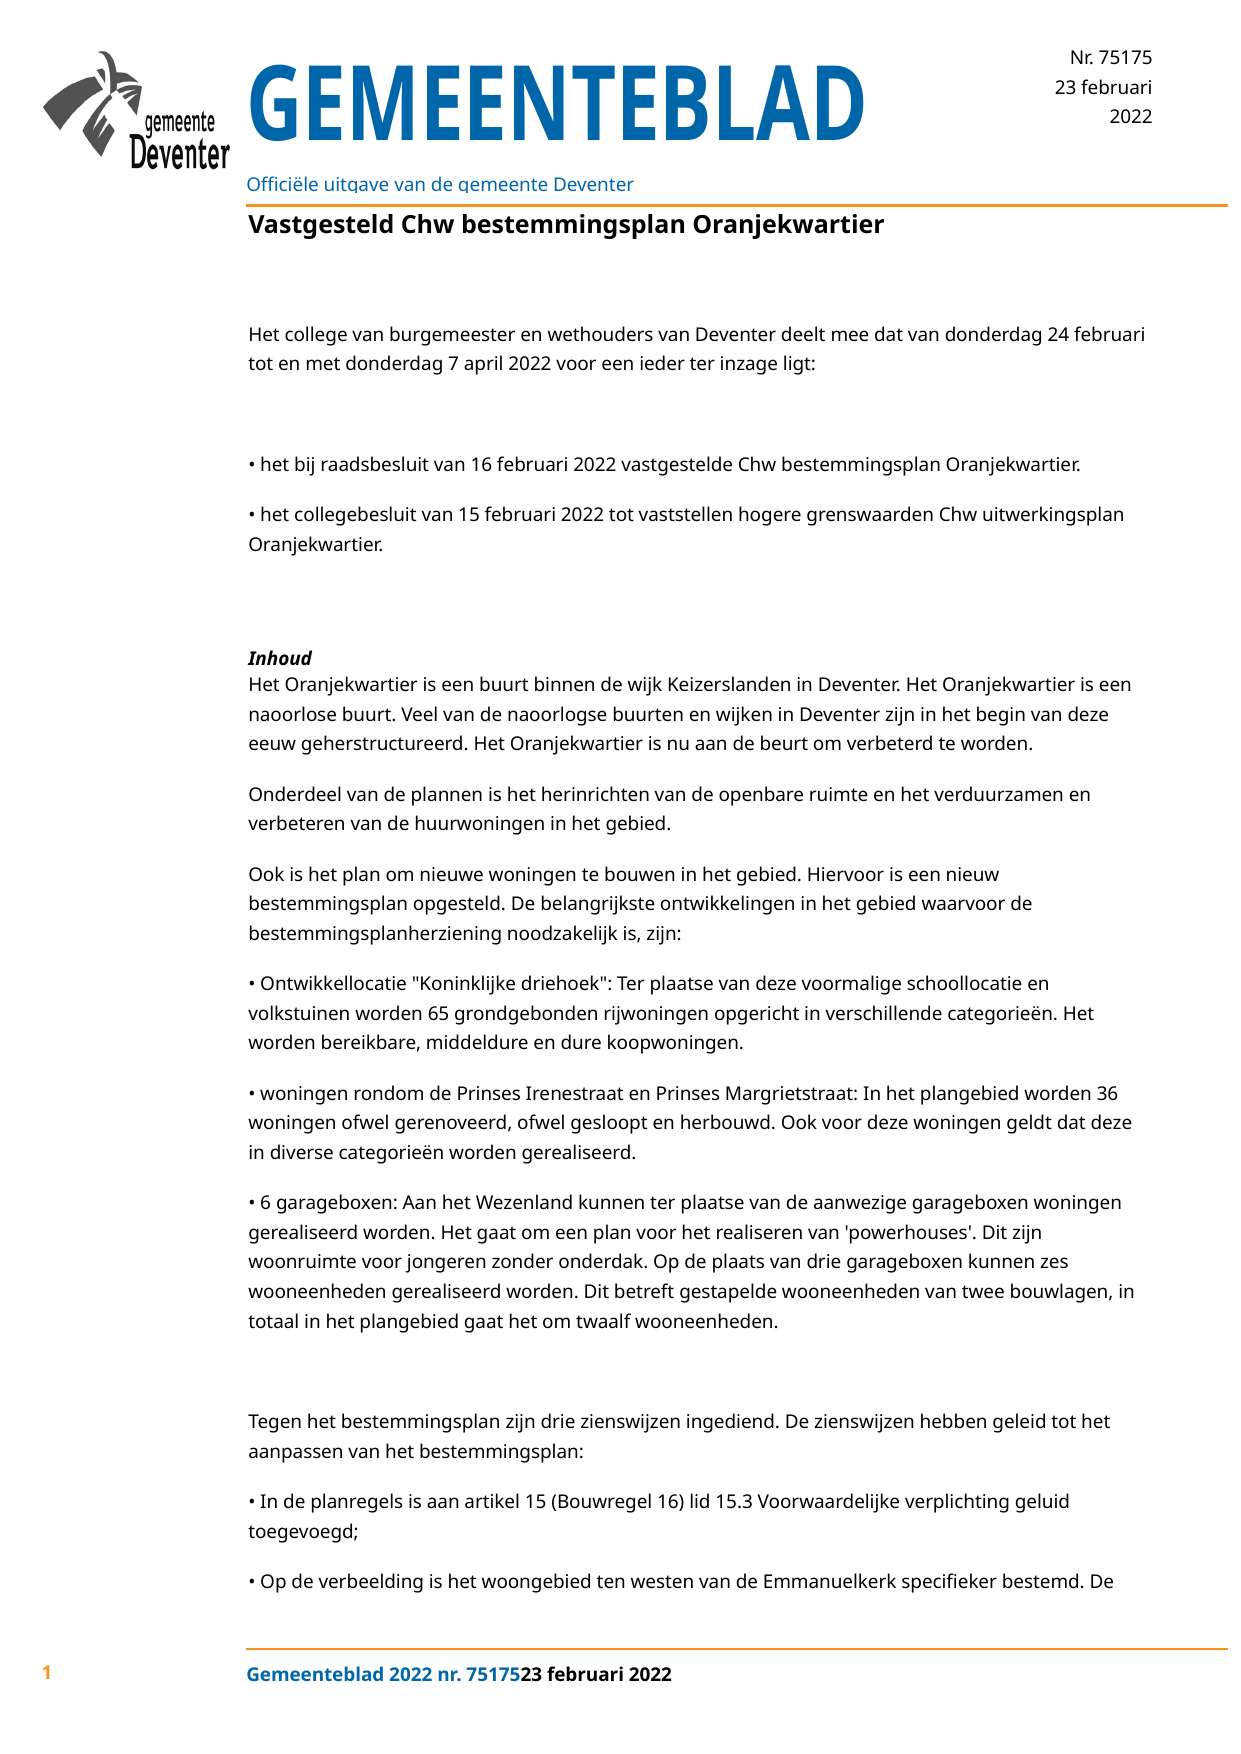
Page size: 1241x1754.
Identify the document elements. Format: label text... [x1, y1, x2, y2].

text Inhoud [248, 646, 1152, 671]
text • het bij raadsbesluit van 16 februari 2022 vastgestelde Chw bestemmingsplan Oranjekwartier. [248, 451, 1152, 477]
text • woningen rondom de Prinses Irenestraat en Prinses Margrietstraat: In het plangebied worden 36 woningen ofwel gerenoveerd, ofwel gesloopt en herbouwd. Ook voor deze woningen geldt dat deze in diverse categorieën worden gerealiseerd. [248, 1080, 1152, 1165]
text Onderdeel van de plannen is het herinrichten van de openbare ruimte en het verduurzamen en verbeteren van de huurwoningen in het gebied. [248, 781, 1152, 836]
text Vastgesteld Chw bestemmingsplan Oranjekwartier [248, 207, 1152, 241]
text • Op de verbeelding is het woongebied ten westen van de Emmanuelkerk specifieker bestemd. De [248, 1569, 1152, 1594]
text • Ontwikkellocatie "Koninklijke driehoek": Ter plaatse van deze voormalige schoollocatie en volkstuinen worden 65 grondgebonden rijwoningen opgericht in verschillende categorieën. Het worden bereikbare, middeldure en dure koopwoningen. [248, 970, 1152, 1055]
text Het college van burgemeester en wethouders van Deventer deelt mee dat van donderdag 24 februari tot en met donderdag 7 april 2022 voor een ieder ter inzage ligt: [248, 321, 1152, 376]
text • 6 garageboxen: Aan het Wezenland kunnen ter plaatse van de aanwezige garageboxen woningen gerealiseerd worden. Het gaat om een plan voor het realiseren van 'powerhouses'. Dit zijn woonruimte voor jongeren zonder onderdak. Op de plaats van drie garageboxen kunnen zes wooneenheden gerealiseerd worden. Dit betreft gestapelde wooneenheden van twee bouwlagen, in totaal in het plangebied gaat het om twaalf wooneenheden. [248, 1189, 1152, 1334]
text Tegen het bestemmingsplan zijn drie zienswijzen ingediend. De zienswijzen hebben geleid tot het aanpassen van het bestemmingsplan: [248, 1409, 1152, 1464]
text Ook is het plan om nieuwe woningen te bouwen in het gebied. Hiervoor is een nieuw bestemmingsplan opgesteld. De belangrijkste ontwikkelingen in het gebied waarvoor de bestemmingsplanherziening noodzakelijk is, zijn: [248, 861, 1152, 946]
text • het collegebesluit van 15 februari 2022 tot vaststellen hogere grenswaarden Chw uitwerkingsplan Oranjekwartier. [248, 502, 1152, 557]
text • In de planregels is aan artikel 15 (Bouwregel 16) lid 15.3 Voorwaardelijke verplichting geluid toegevoegd; [248, 1489, 1152, 1544]
picture [41, 47, 231, 172]
text Het Oranjekwartier is een buurt binnen de wijk Keizerslanden in Deventer. Het Oranjekwartier is een naoorlose buurt. Veel van de naoorlogse buurten en wijken in Deventer zijn in het begin van deze eeuw geherstructureerd. Het Oranjekwartier is nu aan de beurt om verbeterd te worden. [248, 671, 1152, 756]
